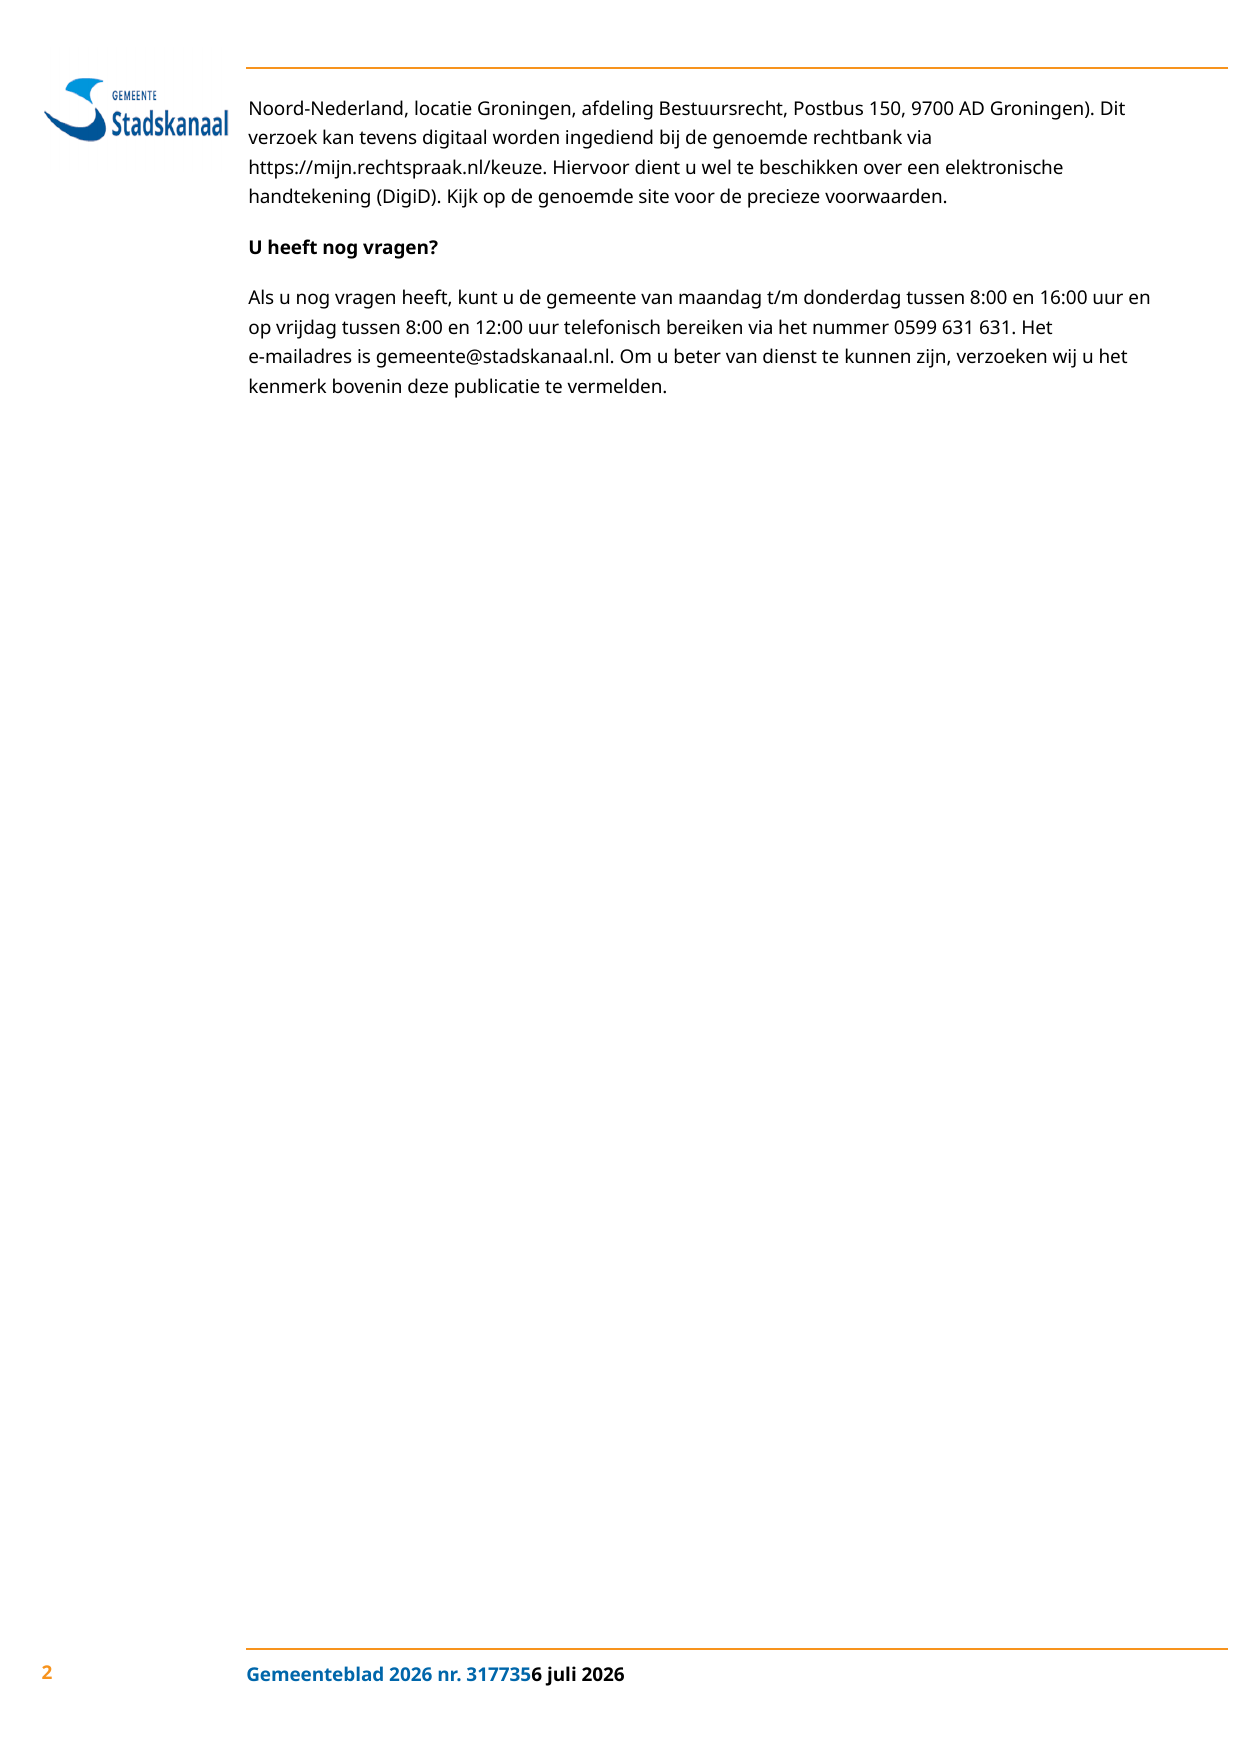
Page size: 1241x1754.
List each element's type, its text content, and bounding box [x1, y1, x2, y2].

text U heeft nog vragen? [248, 234, 1152, 260]
text Noord-Nederland, locatie Groningen, afdeling Bestuursrecht, Postbus 150, 9700 AD Groningen). Dit verzoek kan tevens digitaal worden ingediend bij de genoemde rechtbank via https://mijn.rechtspraak.nl/keuze. Hiervoor dient u wel te beschikken over een elektronische handtekening (DigiD). Kijk op de genoemde site voor de precieze voorwaarden. [248, 95, 1152, 209]
picture [41, 47, 231, 172]
text Als u nog vragen heeft, kunt u de gemeente van maandag t/m donderdag tussen 8:00 en 16:00 uur en op vrijdag tussen 8:00 en 12:00 uur telefonisch bereiken via het nummer 0599 631 631. Het e‑mailadres is gemeente@stadskanaal.nl. Om u beter van dienst te kunnen zijn, verzoeken wij u het kenmerk bovenin deze publicatie te vermelden. [248, 284, 1152, 399]
